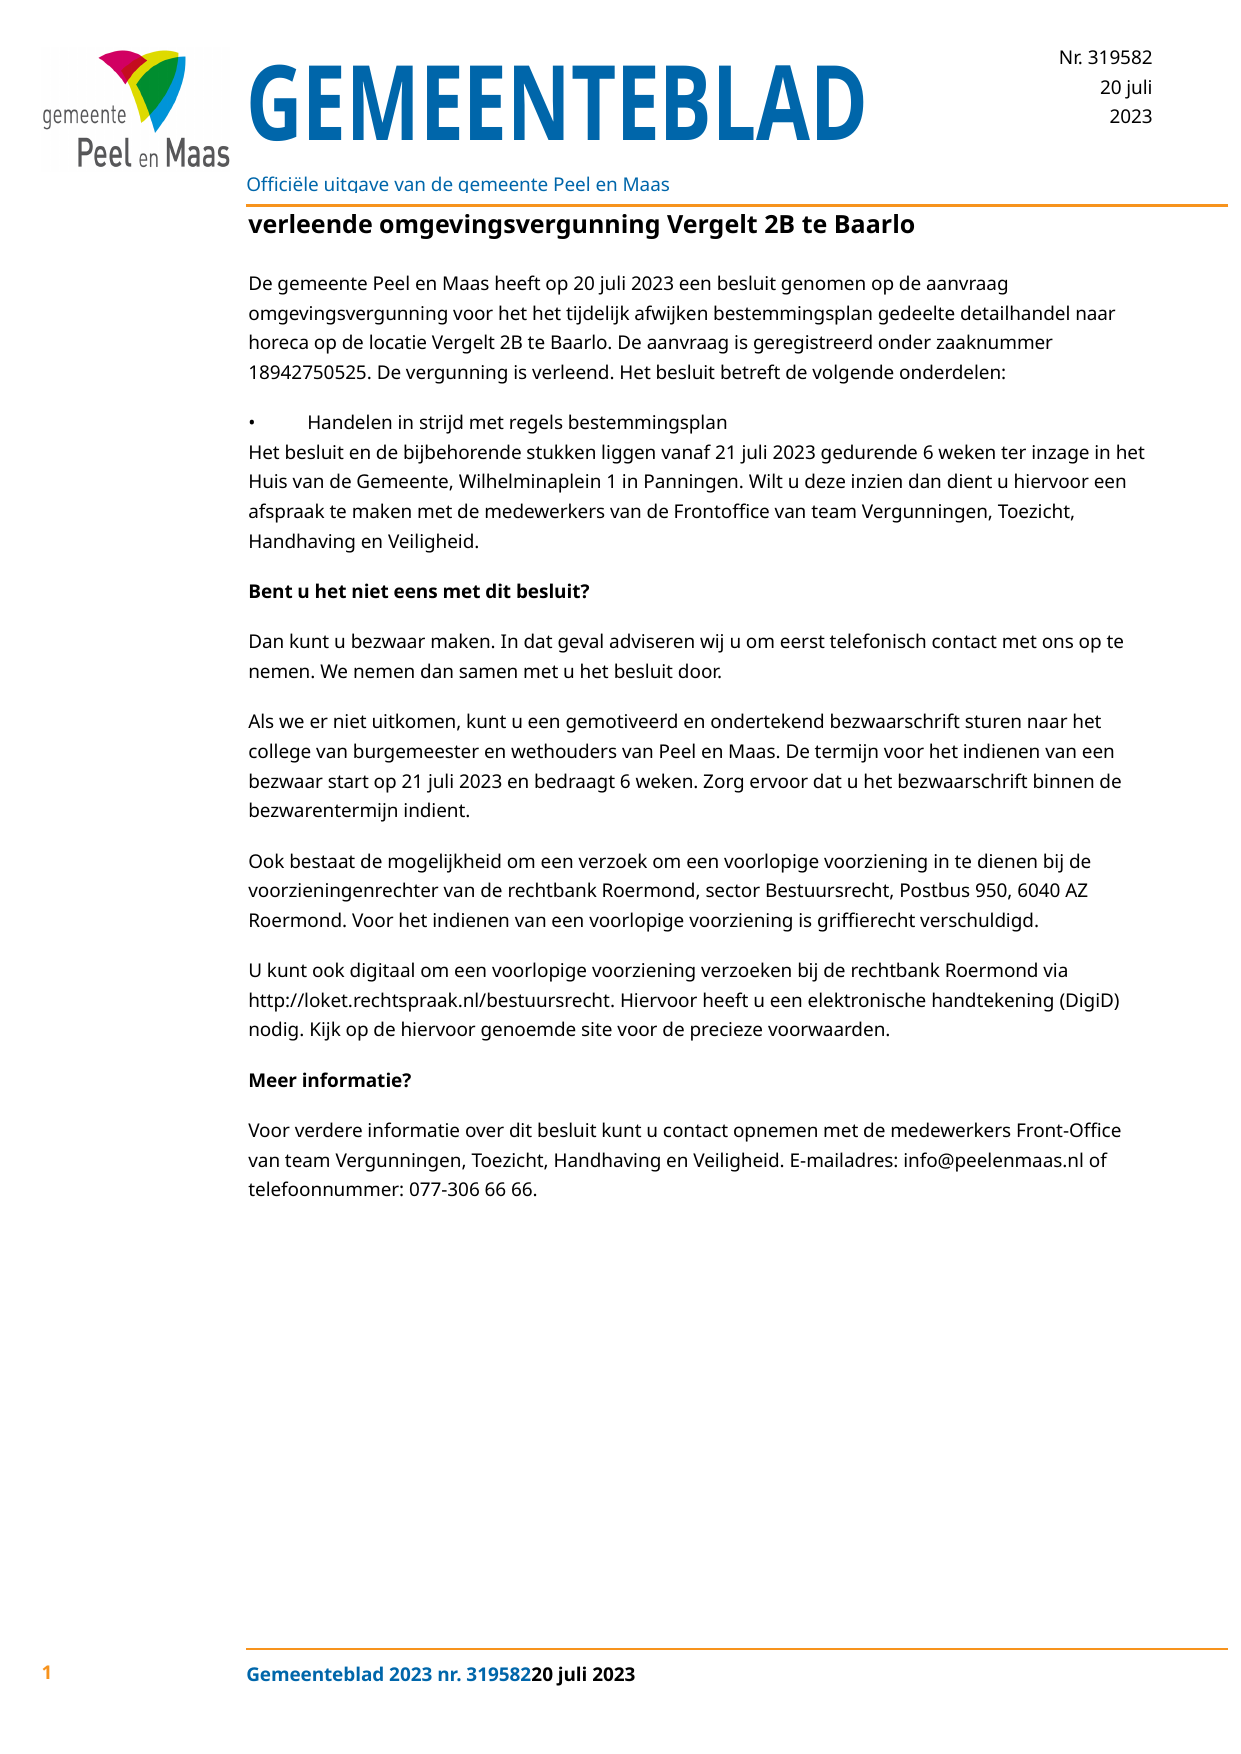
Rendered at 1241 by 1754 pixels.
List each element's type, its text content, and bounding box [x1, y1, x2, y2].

text Als we er niet uitkomen, kunt u een gemotiveerd en ondertekend bezwaarschrift sturen naar het college van burgemeester en wethouders van Peel en Maas. De termijn voor het indienen van een bezwaar start op 21 juli 2023 en bedraagt 6 weken. Zorg ervoor dat u het bezwaarschrift binnen de bezwarentermijn indient. [248, 709, 1152, 823]
text Het besluit en de bijbehorende stukken liggen vanaf 21 juli 2023 gedurende 6 weken ter inzage in het Huis van de Gemeente, Wilhelminaplein 1 in Panningen. Wilt u deze inzien dan dient u hiervoor een afspraak te maken met de medewerkers van de Frontoffice van team Vergunningen, Toezicht, Handhaving en Veiligheid. [248, 439, 1152, 553]
list Handelen in strijd met regels bestemmingsplan [248, 409, 1152, 435]
picture [41, 47, 231, 172]
text Dan kunt u bezwaar maken. In dat geval adviseren wij u om eerst telefonisch contact met ons op te nemen. We nemen dan samen met u het besluit door. [248, 629, 1152, 684]
text Meer informatie? [248, 1067, 1152, 1093]
text Voor verdere informatie over dit besluit kunt u contact opnemen met de medewerkers Front-Office van team Vergunningen, Toezicht, Handhaving en Veiligheid. E-mailadres: info@peelenmaas.nl of telefoonnummer: 077-306 66 66. [248, 1117, 1152, 1202]
text U kunt ook digitaal om een voorlopige voorziening verzoeken bij de rechtbank Roermond via http://loket.rechtspraak.nl/bestuursrecht. Hiervoor heeft u een elektronische handtekening (DigiD) nodig. Kijk op de hiervoor genoemde site voor de precieze voorwaarden. [248, 957, 1152, 1042]
text Ook bestaat de mogelijkheid om een verzoek om een voorlopige voorziening in te dienen bij de voorzieningenrechter van de rechtbank Roermond, sector Bestuursrecht, Postbus 950, 6040 AZ Roermond. Voor het indienen van een voorlopige voorziening is griffierecht verschuldigd. [248, 848, 1152, 933]
text verleende omgevingsvergunning Vergelt 2B te Baarlo [248, 207, 1152, 241]
text De gemeente Peel en Maas heeft op 20 juli 2023 een besluit genomen op de aanvraag omgevingsvergunning voor het het tijdelijk afwijken bestemmingsplan gedeelte detailhandel naar horeca op de locatie Vergelt 2B te Baarlo. De aanvraag is geregistreerd onder zaaknummer 18942750525. De vergunning is verleend. Het besluit betreft de volgende onderdelen: [248, 270, 1152, 385]
text Bent u het niet eens met dit besluit? [248, 578, 1152, 604]
